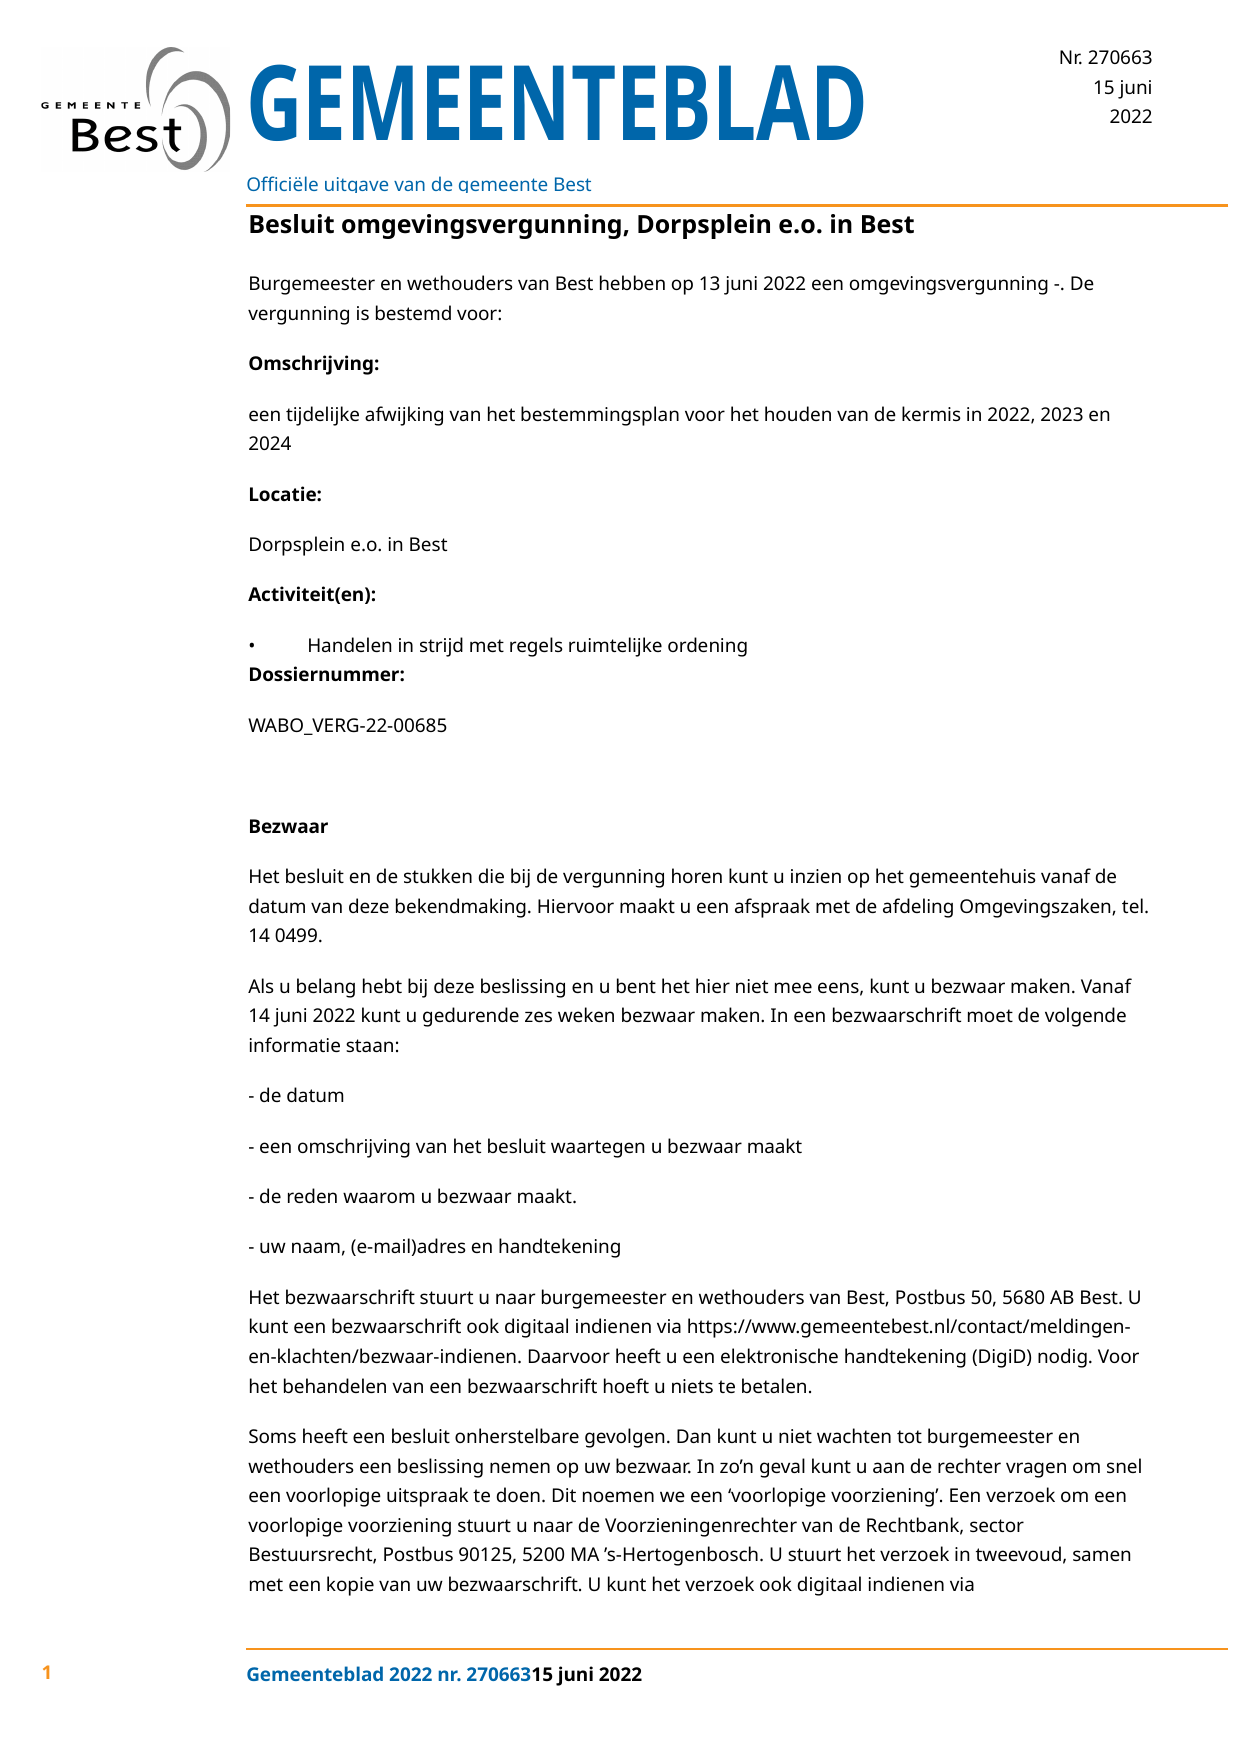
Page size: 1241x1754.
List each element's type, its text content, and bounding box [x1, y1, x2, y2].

text - de reden waarom u bezwaar maakt. [248, 1183, 1152, 1209]
text Besluit omgevingsvergunning, Dorpsplein e.o. in Best [248, 207, 1152, 241]
text Dossiernummer: [248, 662, 1152, 687]
text - de datum [248, 1082, 1152, 1108]
text - een omschrijving van het besluit waartegen u bezwaar maakt [248, 1133, 1152, 1158]
text Dorpsplein e.o. in Best [248, 531, 1152, 557]
text Omschrijving: [248, 350, 1152, 376]
text Het bezwaarschrift stuurt u naar burgemeester en wethouders van Best, Postbus 50, 5680 AB Best. U kunt een bezwaarschrift ook digitaal indienen via https://www.gemeentebest.nl/contact/meldingen-en-klachten/bezwaar-indienen. Daarvoor heeft u een elektronische handtekening (DigiD) nodig. Voor het behandelen van een bezwaarschrift hoeft u niets te betalen. [248, 1284, 1152, 1398]
text - uw naam, (e-mail)adres en handtekening [248, 1234, 1152, 1259]
text Activiteit(en): [248, 582, 1152, 607]
text WABO_VERG-22-00685 [248, 712, 1152, 738]
text Het besluit en de stukken die bij de vergunning horen kunt u inzien op het gemeentehuis vanaf de datum van deze bekendmaking. Hiervoor maakt u een afspraak met de afdeling Omgevingszaken, tel. 14 0499. [248, 863, 1152, 948]
list Handelen in strijd met regels ruimtelijke ordening [248, 632, 1152, 658]
picture [41, 47, 231, 172]
text een tijdelijke afwijking van het bestemmingsplan voor het houden van de kermis in 2022, 2023 en 2024 [248, 401, 1152, 456]
text Locatie: [248, 481, 1152, 506]
text Burgemeester en wethouders van Best hebben op 13 juni 2022 een omgevingsvergunning -. De vergunning is bestemd voor: [248, 270, 1152, 326]
text Soms heeft een besluit onherstelbare gevolgen. Dan kunt u niet wachten tot burgemeester en wethouders een beslissing nemen op uw bezwaar. In zo’n geval kunt u aan de rechter vragen om snel een voorlopige uitspraak te doen. Dit noemen we een ‘voorlopige voorziening’. Een verzoek om een voorlopige voorziening stuurt u naar de Voorzieningenrechter van de Rechtbank, sector Bestuursrecht, Postbus 90125, 5200 MA ’s-Hertogenbosch. U stuurt het verzoek in tweevoud, samen met een kopie van uw bezwaarschrift. U kunt het verzoek ook digitaal indienen via [248, 1423, 1152, 1597]
text Als u belang hebt bij deze beslissing en u bent het hier niet mee eens, kunt u bezwaar maken. Vanaf 14 juni 2022 kunt u gedurende zes weken bezwaar maken. In een bezwaarschrift moet de volgende informatie staan: [248, 973, 1152, 1058]
text Bezwaar [248, 813, 1152, 838]
